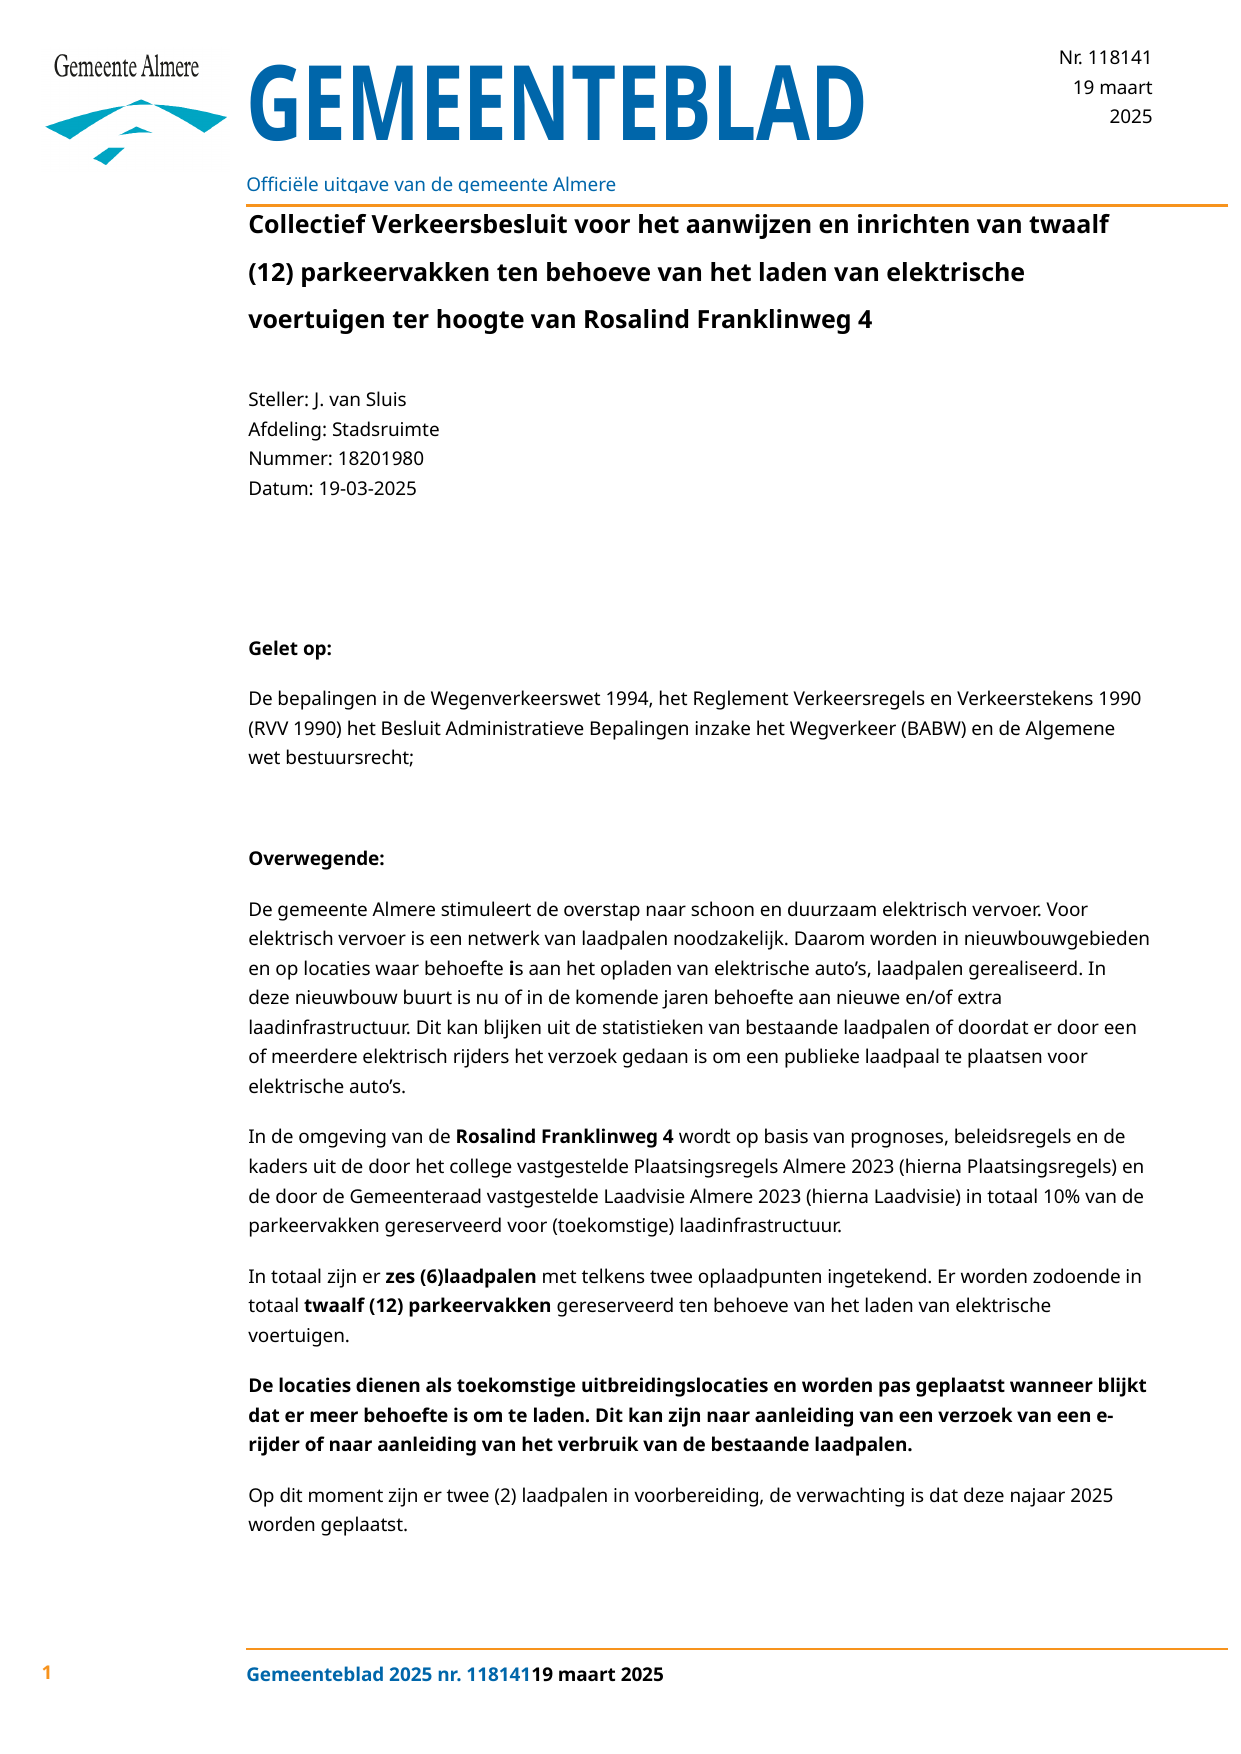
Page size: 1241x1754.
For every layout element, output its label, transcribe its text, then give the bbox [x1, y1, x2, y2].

text Steller: J. van Sluis [248, 386, 1152, 412]
text Collectief Verkeersbesluit voor het aanwijzen en inrichten van twaalf (12) parkeervakken ten behoeve van het laden van elektrische voertuigen ter hoogte van Rosalind Franklinweg 4 [248, 207, 1152, 336]
text Nummer: 18201980 [248, 445, 1152, 471]
text In totaal zijn er zes (6)laadpalen met telkens twee oplaadpunten ingetekend. Er worden zodoende in totaal twaalf (12) parkeervakken gereserveerd ten behoeve van het laden van elektrische voertuigen. [248, 1263, 1152, 1348]
text Datum: 19-03-2025 [248, 475, 1152, 501]
text De gemeente Almere stimuleert de overstap naar schoon en duurzaam elektrisch vervoer. Voor elektrisch vervoer is een netwerk van laadpalen noodzakelijk. Daarom worden in nieuwbouwgebieden en op locaties waar behoefte is aan het opladen van elektrische auto’s, laadpalen gerealiseerd. In deze nieuwbouw buurt is nu of in de komende jaren behoefte aan nieuwe en/of extra laadinfrastructuur. Dit kan blijken uit de statistieken van bestaande laadpalen of doordat er door een of meerdere elektrisch rijders het verzoek gedaan is om een publieke laadpaal te plaatsen voor elektrische auto’s. [248, 896, 1152, 1099]
text Overwegende: [248, 845, 1152, 871]
text Gelet op: [248, 635, 1152, 661]
picture [41, 47, 231, 172]
text In de omgeving van de Rosalind Franklinweg 4 wordt op basis van prognoses, beleidsregels en de kaders uit de door het college vastgestelde Plaatsingsregels Almere 2023 (hierna Plaatsingsregels) en de door de Gemeenteraad vastgestelde Laadvisie Almere 2023 (hierna Laadvisie) in totaal 10% van de parkeervakken gereserveerd voor (toekomstige) laadinfrastructuur. [248, 1124, 1152, 1238]
text Op dit moment zijn er twee (2) laadpalen in voorbereiding, de verwachting is dat deze najaar 2025 worden geplaatst. [248, 1482, 1152, 1537]
text Afdeling: Stadsruimte [248, 416, 1152, 442]
text De locaties dienen als toekomstige uitbreidingslocaties en worden pas geplaatst wanneer blijkt dat er meer behoefte is om te laden. Dit kan zijn naar aanleiding van een verzoek van een e-rijder of naar aanleiding van het verbruik van de bestaande laadpalen. [248, 1372, 1152, 1457]
text De bepalingen in de Wegenverkeerswet 1994, het Reglement Verkeersregels en Verkeerstekens 1990 (RVV 1990) het Besluit Administratieve Bepalingen inzake het Wegverkeer (BABW) en de Algemene wet bestuursrecht; [248, 685, 1152, 770]
